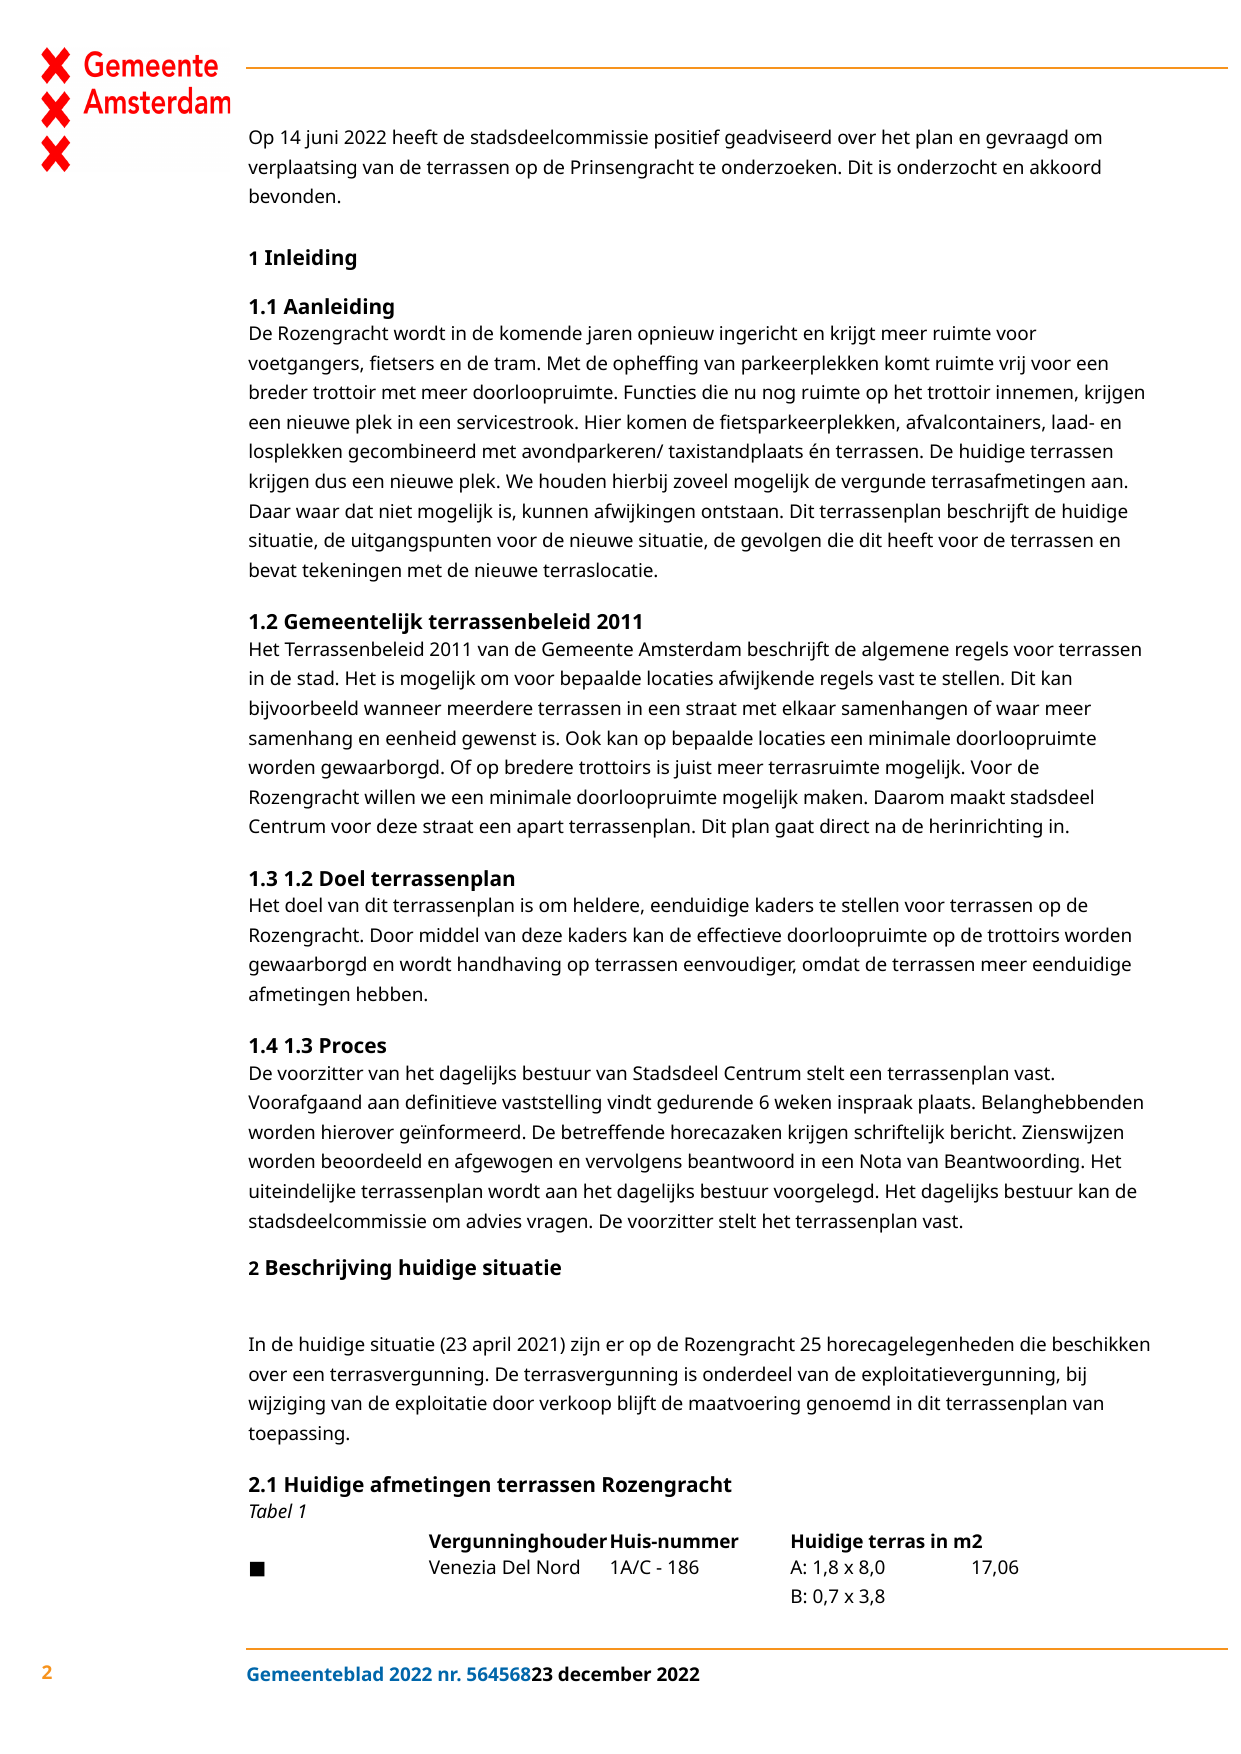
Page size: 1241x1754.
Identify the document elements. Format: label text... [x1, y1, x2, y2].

table_cell A: 1,8 x 8,0 B: 0,7 x 3,8 [790, 1554, 971, 1609]
table_header Huis-nummer [609, 1529, 790, 1554]
text In de huidige situatie (23 april 2021) zijn er op de Rozengracht 25 horecagelegenheden die beschikken over een terrasvergunning. De terrasvergunning is onderdeel van de exploitatievergunning, bij wijziging van de exploitatie door verkoop blijft de maatvoering genoemd in dit terrassenplan van toepassing. [248, 1331, 1152, 1446]
picture [41, 47, 231, 172]
table_cell 1A/C - 186 [609, 1554, 790, 1609]
text De voorzitter van het dagelijks bestuur van Stadsdeel Centrum stelt een terrassenplan vast. Voorafgaand aan definitieve vaststelling vindt gedurende 6 weken inspraak plaats. Belanghebbenden worden hierover geïnformeerd. De betreffende horecazaken krijgen schriftelijk bericht. Zienswijzen worden beoordeeld en afgewogen en vervolgens beantwoord in een Nota van Beantwoording. Het uiteindelijke terrassenplan wordt aan het dagelijks bestuur voorgelegd. Het dagelijks bestuur kan de stadsdeelcommissie om advies vragen. De voorzitter stelt het terrassenplan vast. [248, 1060, 1152, 1233]
table_cell ■ [248, 1554, 429, 1609]
text 1 Inleiding [248, 243, 1152, 271]
text 1.1 Aanleiding [248, 292, 1152, 320]
text Op 14 juni 2022 heeft de stadsdeelcommissie positief geadviseerd over het plan en gevraagd om verplaatsing van de terrassen op de Prinsengracht te onderzoeken. Dit is onderzocht en akkoord bevonden. [248, 124, 1152, 209]
text 2 Beschrijving huidige situatie [248, 1253, 1152, 1282]
table_header Huidige terras in m2 [790, 1529, 1152, 1554]
table_header Vergunninghouder [429, 1529, 609, 1554]
text 1.4 1.3 Proces [248, 1031, 1152, 1060]
text Het doel van dit terrassenplan is om heldere, eenduidige kaders te stellen voor terrassen op de Rozengracht. Door middel van deze kaders kan de effectieve doorloopruimte op de trottoirs worden gewaarborgd en wordt handhaving op terrassen eenvoudiger, omdat de terrassen meer eenduidige afmetingen hebben. [248, 892, 1152, 1007]
text Het Terrassenbeleid 2011 van de Gemeente Amsterdam beschrijft de algemene regels voor terrassen in de stad. Het is mogelijk om voor bepaalde locaties afwijkende regels vast te stellen. Dit kan bijvoorbeeld wanneer meerdere terrassen in een straat met elkaar samenhangen of waar meer samenhang en eenheid gewenst is. Ook kan op bepaalde locaties een minimale doorloopruimte worden gewaarborgd. Of op bredere trottoirs is juist meer terrasruimte mogelijk. Voor de Rozengracht willen we een minimale doorloopruimte mogelijk maken. Daarom maakt stadsdeel Centrum voor deze straat een apart terrassenplan. Dit plan gaat direct na de herinrichting in. [248, 636, 1152, 839]
text 2.1 Huidige afmetingen terrassen Rozengracht [248, 1470, 1152, 1499]
text 1.3 1.2 Doel terrassenplan [248, 864, 1152, 892]
table_cell Venezia Del Nord [429, 1554, 609, 1609]
text 1.2 Gemeentelijk terrassenbeleid 2011 [248, 607, 1152, 636]
text Tabel 1 [248, 1499, 1152, 1524]
table_cell 17,06 [971, 1554, 1152, 1609]
text De Rozengracht wordt in de komende jaren opnieuw ingericht en krijgt meer ruimte voor voetgangers, fietsers en de tram. Met de opheffing van parkeerplekken komt ruimte vrij voor een breder trottoir met meer doorloopruimte. Functies die nu nog ruimte op het trottoir innemen, krijgen een nieuwe plek in een servicestrook. Hier komen de fietsparkeerplekken, afvalcontainers, laad- en losplekken gecombineerd met avondparkeren/ taxistandplaats én terrassen. De huidige terrassen krijgen dus een nieuwe plek. We houden hierbij zoveel mogelijk de vergunde terrasafmetingen aan. Daar waar dat niet mogelijk is, kunnen afwijkingen ontstaan. Dit terrassenplan beschrijft de huidige situatie, de uitgangspunten voor de nieuwe situatie, de gevolgen die dit heeft voor de terrassen en bevat tekeningen met de nieuwe terraslocatie. [248, 320, 1152, 583]
table_header [248, 1529, 429, 1554]
